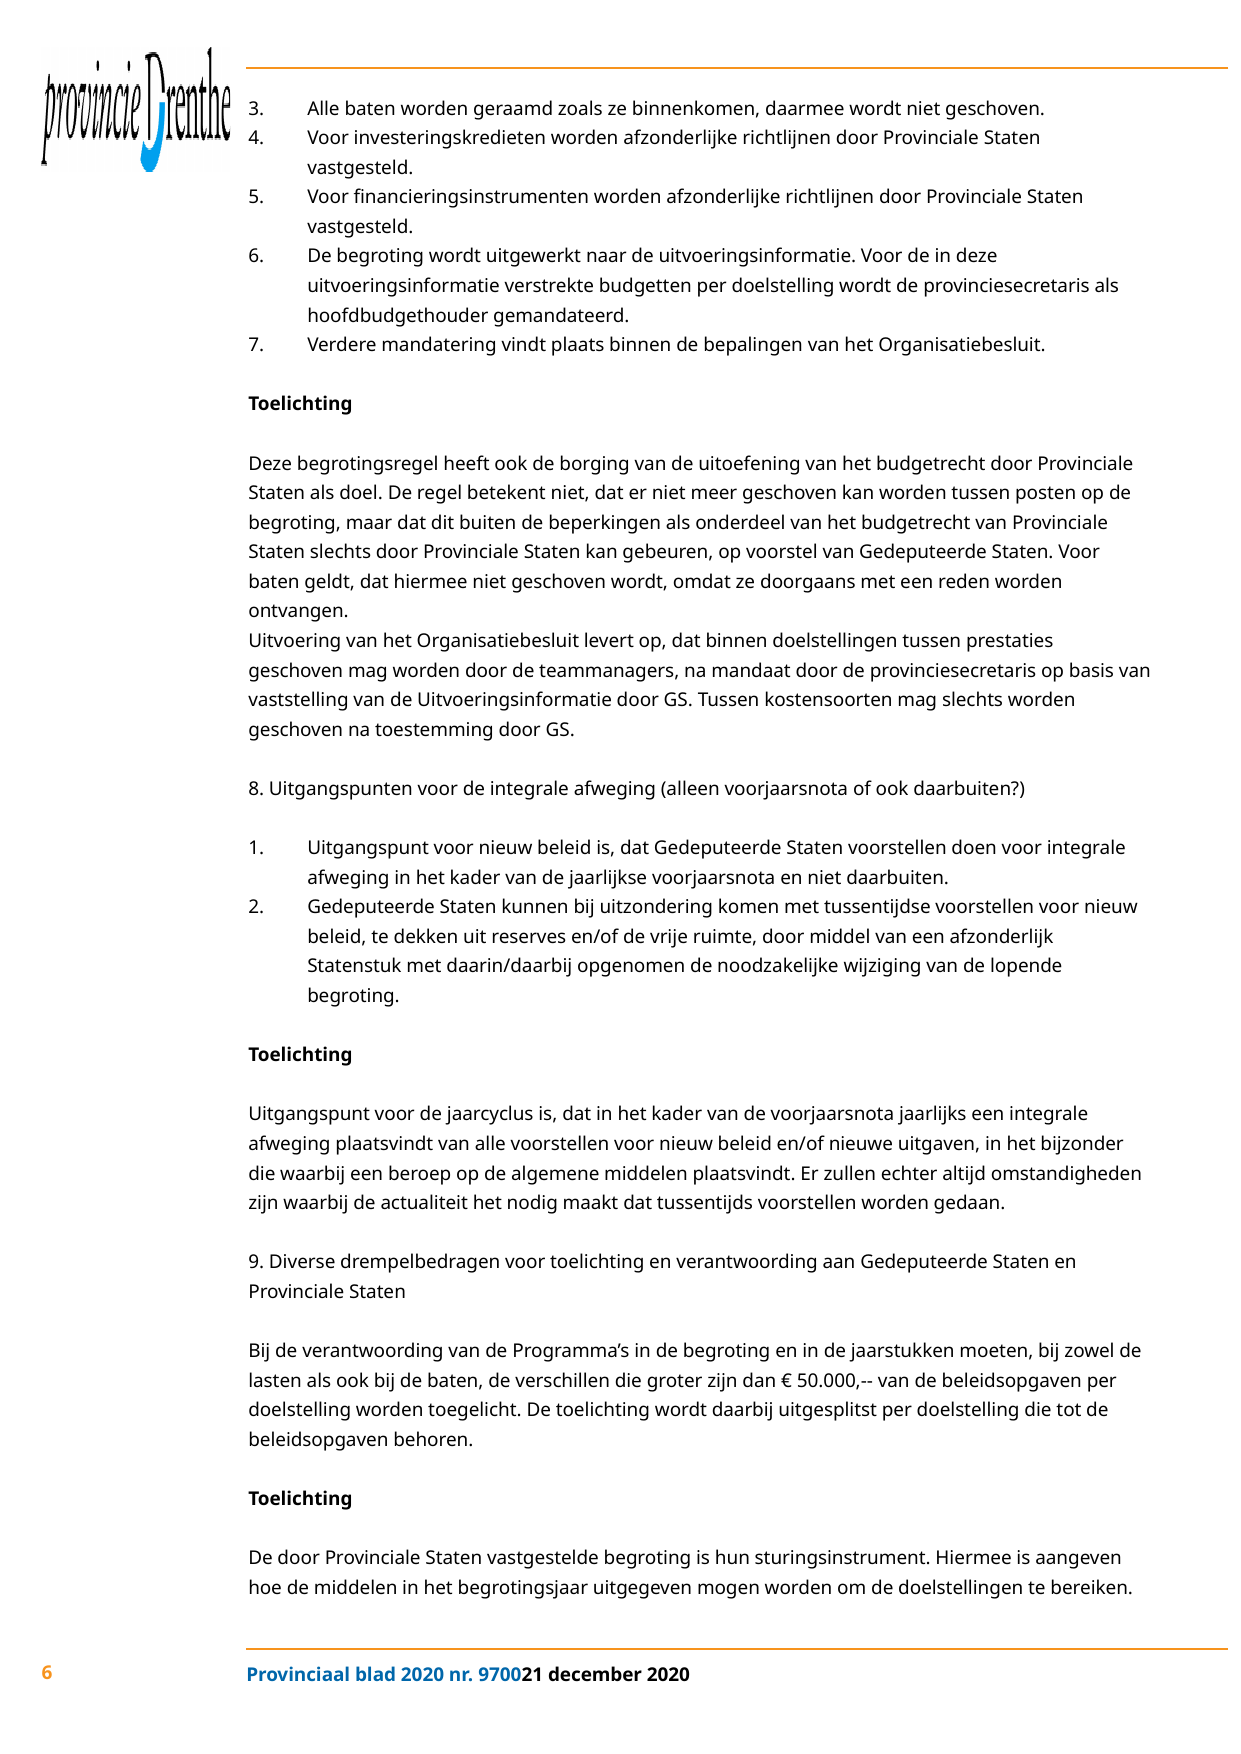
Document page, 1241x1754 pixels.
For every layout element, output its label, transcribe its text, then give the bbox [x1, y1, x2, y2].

list Alle baten worden geraamd zoals ze binnenkomen, daarmee wordt niet geschoven. [248, 95, 1152, 121]
list Gedeputeerde Staten kunnen bij uitzondering komen met tussentijdse voorstellen voor nieuw beleid, te dekken uit reserves en/of de vrije ruimte, door middel van een afzonderlijk Statenstuk met daarin/daarbij opgenomen de noodzakelijke wijziging van de lopende begroting. [248, 893, 1152, 1008]
list Voor financieringsinstrumenten worden afzonderlijke richtlijnen door Provinciale Staten vastgesteld. [248, 183, 1152, 239]
list Voor investeringskredieten worden afzonderlijke richtlijnen door Provinciale Staten vastgesteld. [248, 124, 1152, 180]
text Toelichting [248, 391, 1152, 416]
list Verdere mandatering vindt plaats binnen de bepalingen van het Organisatiebesluit. [248, 331, 1152, 357]
text 9. Diverse drempelbedragen voor toelichting en verantwoording aan Gedeputeerde Staten en Provinciale Staten [248, 1248, 1152, 1304]
list Uitgangspunt voor nieuw beleid is, dat Gedeputeerde Staten voorstellen doen voor integrale afweging in het kader van de jaarlijkse voorjaarsnota en niet daarbuiten. [248, 834, 1152, 890]
text Uitgangspunt voor de jaarcyclus is, dat in het kader van de voorjaarsnota jaarlijks een integrale afweging plaatsvindt van alle voorstellen voor nieuw beleid en/of nieuwe uitgaven, in het bijzonder die waarbij een beroep op de algemene middelen plaatsvindt. Er zullen echter altijd omstandigheden zijn waarbij de actualiteit het nodig maakt dat tussentijds voorstellen worden gedaan. [248, 1101, 1152, 1215]
text Uitvoering van het Organisatiebesluit levert op, dat binnen doelstellingen tussen prestaties geschoven mag worden door de teammanagers, na mandaat door de provinciesecretaris op basis van vaststelling van de Uitvoeringsinformatie door GS. Tussen kostensoorten mag slechts worden geschoven na toestemming door GS. [248, 627, 1152, 742]
text Toelichting [248, 1485, 1152, 1511]
text Toelichting [248, 1041, 1152, 1067]
picture [41, 47, 231, 172]
text 8. Uitgangspunten voor de integrale afweging (alleen voorjaarsnota of ook daarbuiten?) [248, 775, 1152, 801]
text De door Provinciale Staten vastgestelde begroting is hun sturingsinstrument. Hiermee is aangeven hoe de middelen in het begrotingsjaar uitgegeven mogen worden om de doelstellingen te bereiken. [248, 1544, 1152, 1600]
text Deze begrotingsregel heeft ook de borging van de uitoefening van het budgetrecht door Provinciale Staten als doel. De regel betekent niet, dat er niet meer geschoven kan worden tussen posten op de begroting, maar dat dit buiten de beperkingen als onderdeel van het budgetrecht van Provinciale Staten slechts door Provinciale Staten kan gebeuren, op voorstel van Gedeputeerde Staten. Voor baten geldt, dat hiermee niet geschoven wordt, omdat ze doorgaans met een reden worden ontvangen. [248, 450, 1152, 623]
text Bij de verantwoording van de Programma’s in de begroting en in de jaarstukken moeten, bij zowel de lasten als ook bij de baten, de verschillen die groter zijn dan € 50.000,-- van de beleidsopgaven per doelstelling worden toegelicht. De toelichting wordt daarbij uitgesplitst per doelstelling die tot de beleidsopgaven behoren. [248, 1337, 1152, 1452]
list De begroting wordt uitgewerkt naar de uitvoeringsinformatie. Voor de in deze uitvoeringsinformatie verstrekte budgetten per doelstelling wordt de provinciesecretaris als hoofdbudgethouder gemandateerd. [248, 243, 1152, 328]
